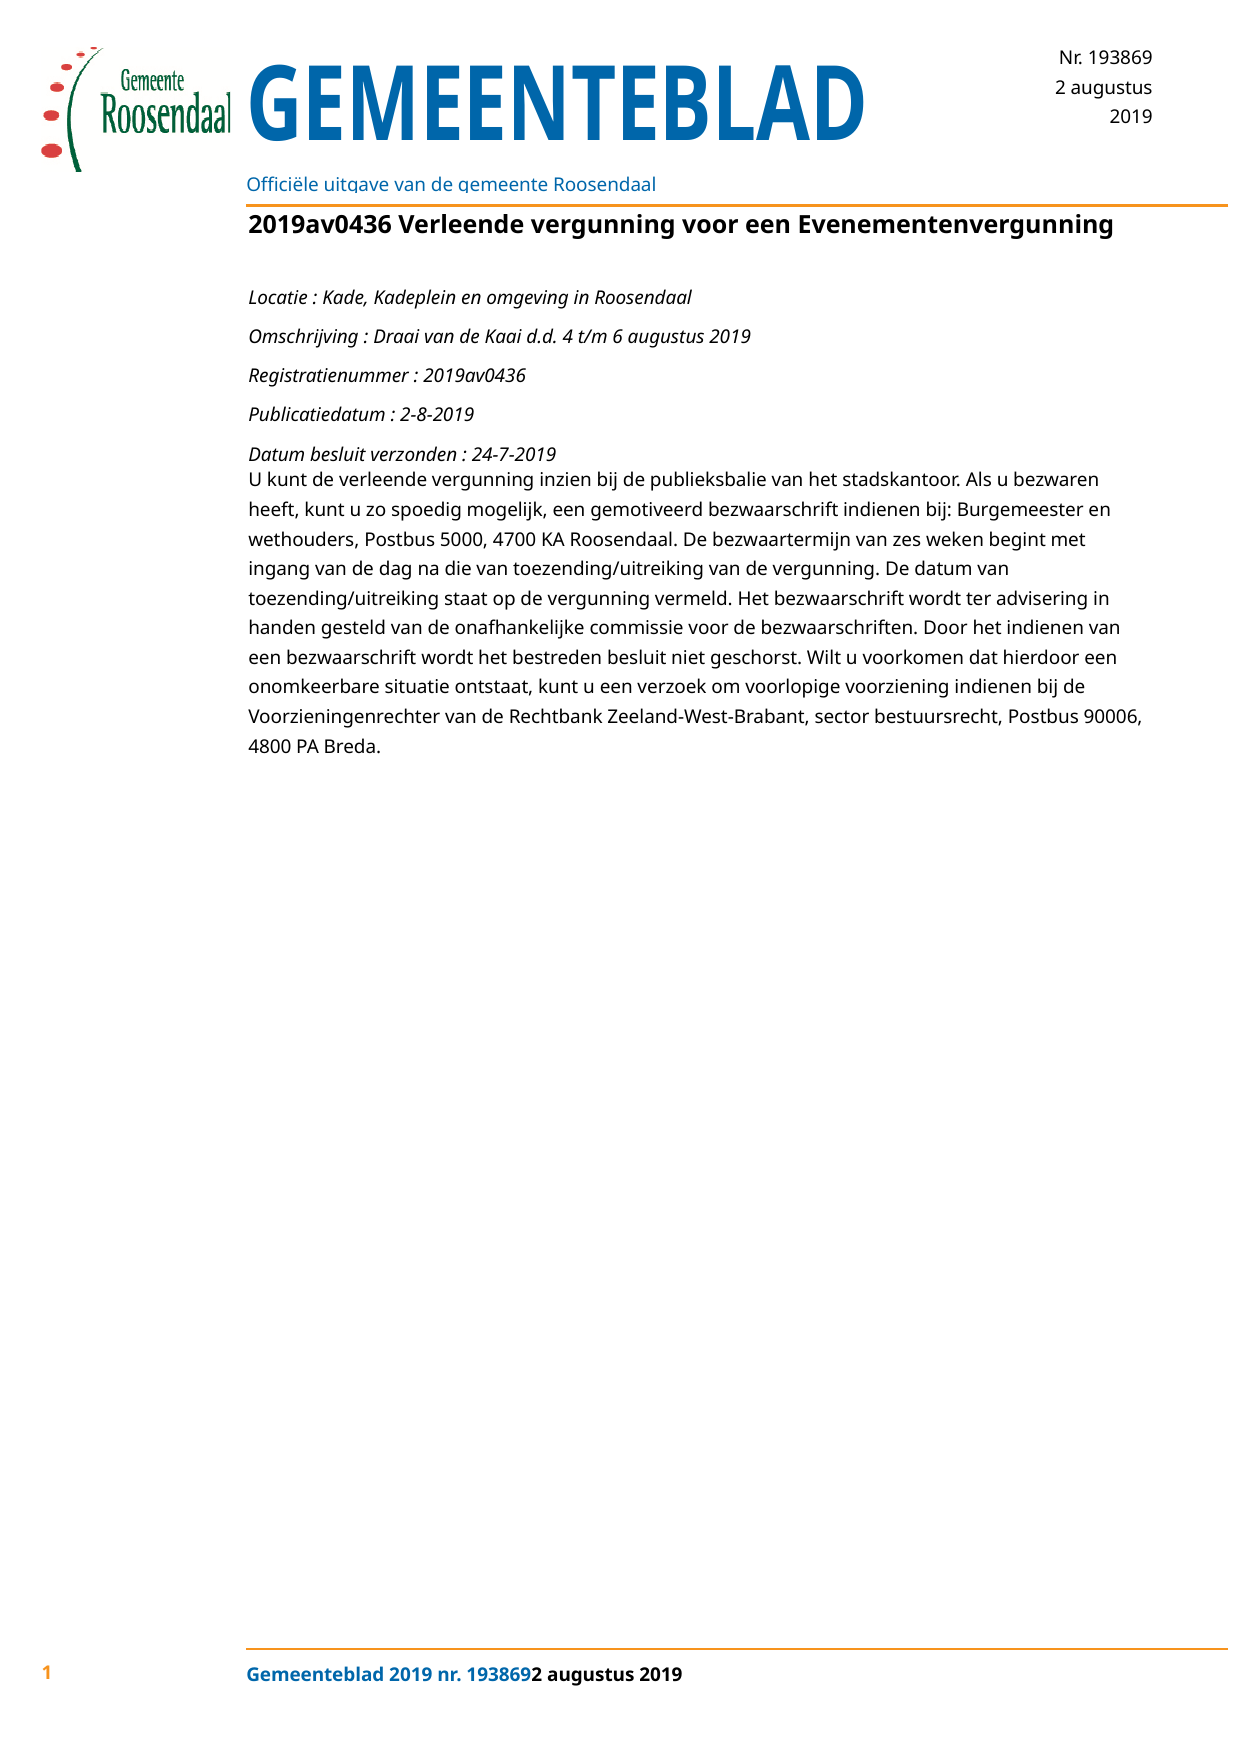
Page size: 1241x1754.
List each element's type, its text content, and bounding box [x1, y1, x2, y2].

text Omschrijving : Draai van de Kaai d.d. 4 t/m 6 augustus 2019 [248, 323, 1152, 349]
text U kunt de verleende vergunning inzien bij de publieksbalie van het stadskantoor. Als u bezwaren heeft, kunt u zo spoedig mogelijk, een gemotiveerd bezwaarschrift indienen bij: Burgemeester en wethouders, Postbus 5000, 4700 KA Roosendaal. De bezwaartermijn van zes weken begint met ingang van de dag na die van toezending/uitreiking van de vergunning. De datum van toezending/uitreiking staat op de vergunning vermeld. Het bezwaarschrift wordt ter advisering in handen gesteld van de onafhankelijke commissie voor de bezwaarschriften. Door het indienen van een bezwaarschrift wordt het bestreden besluit niet geschorst. Wilt u voorkomen dat hierdoor een onomkeerbare situatie ontstaat, kunt u een verzoek om voorlopige voorziening indienen bij de Voorzieningenrechter van de Rechtbank Zeeland-West-Brabant, sector bestuursrecht, Postbus 90006, 4800 PA Breda. [248, 467, 1152, 759]
text Publicatiedatum : 2-8-2019 [248, 402, 1152, 427]
picture [41, 47, 231, 172]
text Locatie : Kade, Kadeplein en omgeving in Roosendaal [248, 284, 1152, 309]
text Datum besluit verzonden : 24-7-2019 [248, 441, 1152, 467]
text 2019av0436 Verleende vergunning voor een Evenementenvergunning [248, 207, 1152, 241]
text Registratienummer : 2019av0436 [248, 362, 1152, 388]
